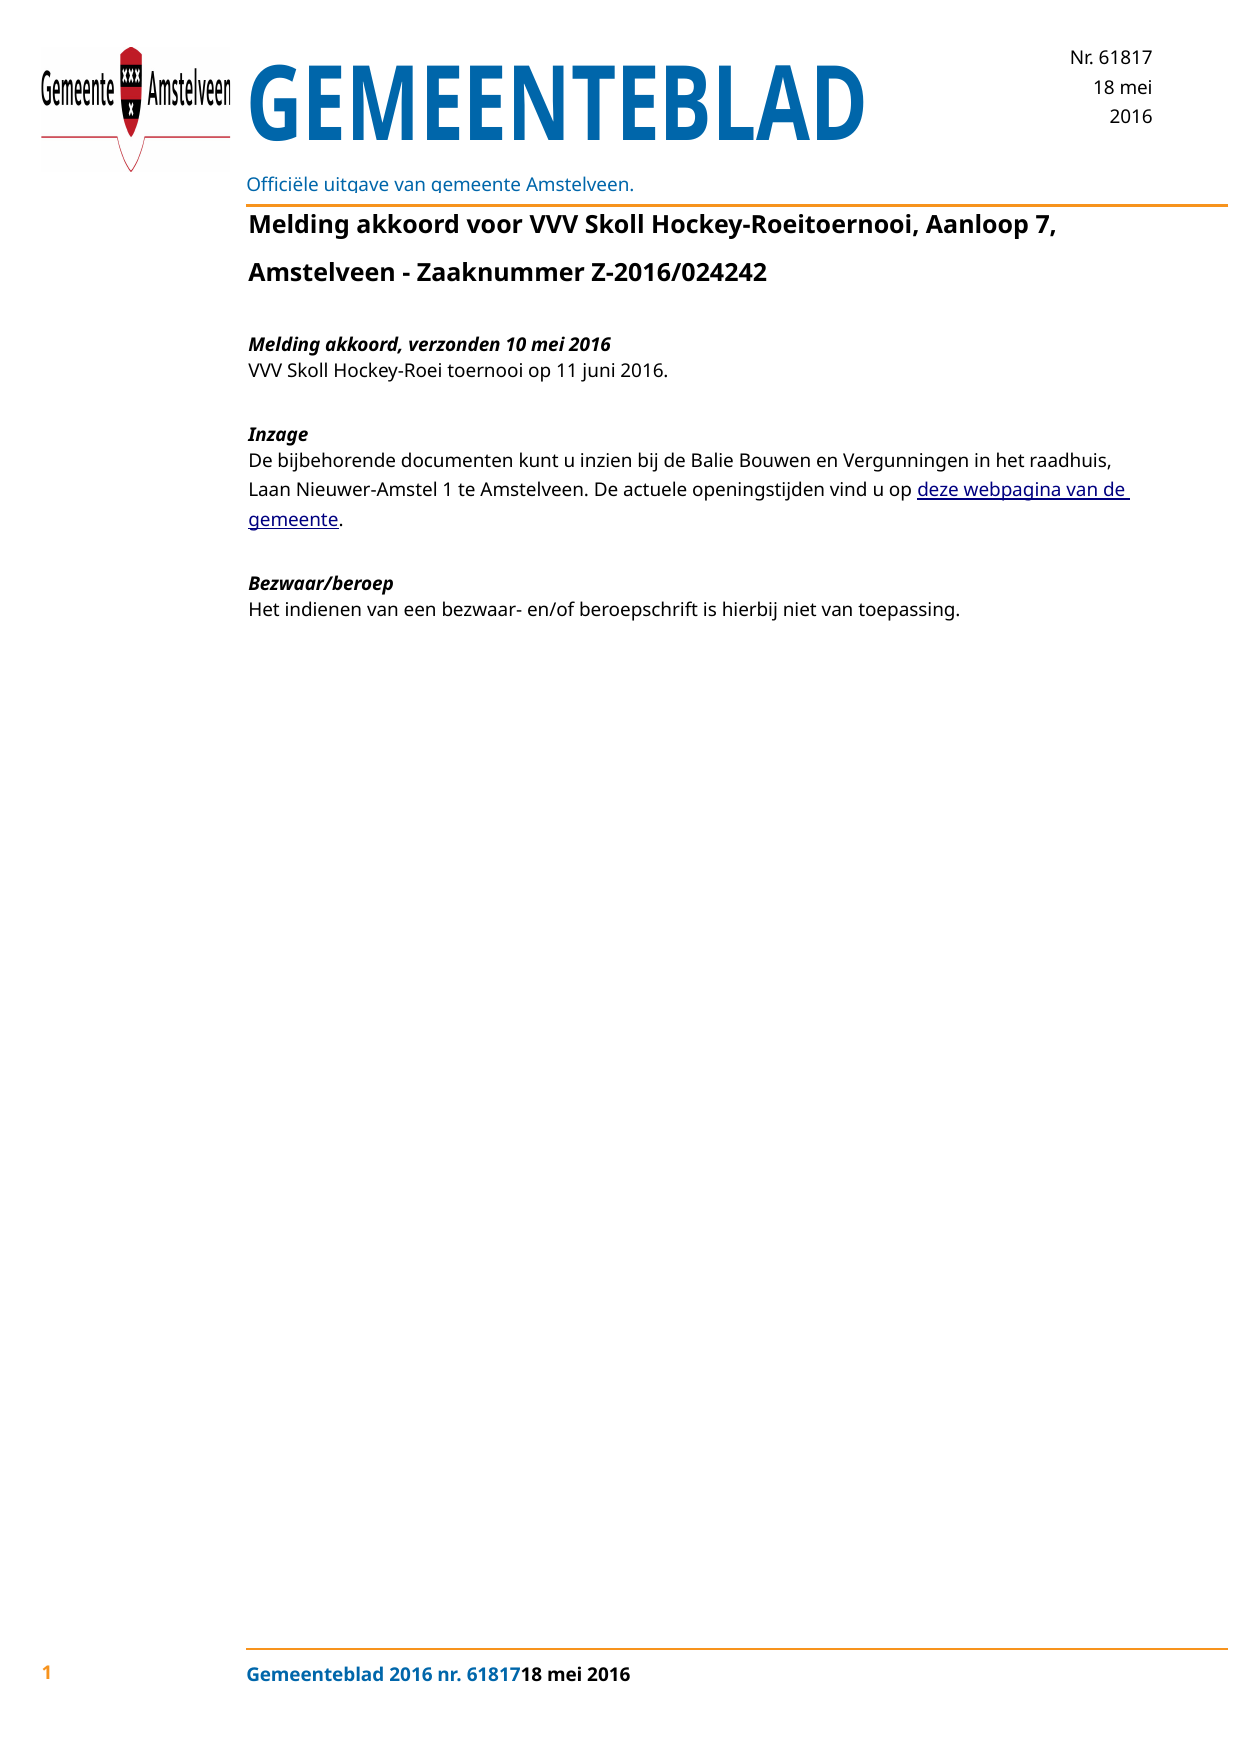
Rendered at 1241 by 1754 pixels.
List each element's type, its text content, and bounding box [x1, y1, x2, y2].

text De bijbehorende documenten kunt u inzien bij de Balie Bouwen en Vergunningen in het raadhuis, Laan Nieuwer-Amstel 1 te Amstelveen. De actuele openingstijden vind u op deze webpagina van de gemeente. [248, 447, 1152, 532]
text Melding akkoord, verzonden 10 mei 2016 [248, 331, 1152, 357]
text Het indienen van een bezwaar- en/of beroepschrift is hierbij niet van toepassing. [248, 596, 1152, 621]
text Bezwaar/beroep [248, 570, 1152, 596]
picture [41, 47, 231, 172]
text VVV Skoll Hockey-Roei toernooi op 11 juni 2016. [248, 357, 1152, 383]
text Melding akkoord voor VVV Skoll Hockey-Roeitoernooi, Aanloop 7, Amstelveen - Zaaknummer Z-2016/024242 [248, 207, 1152, 288]
text Inzage [248, 421, 1152, 447]
